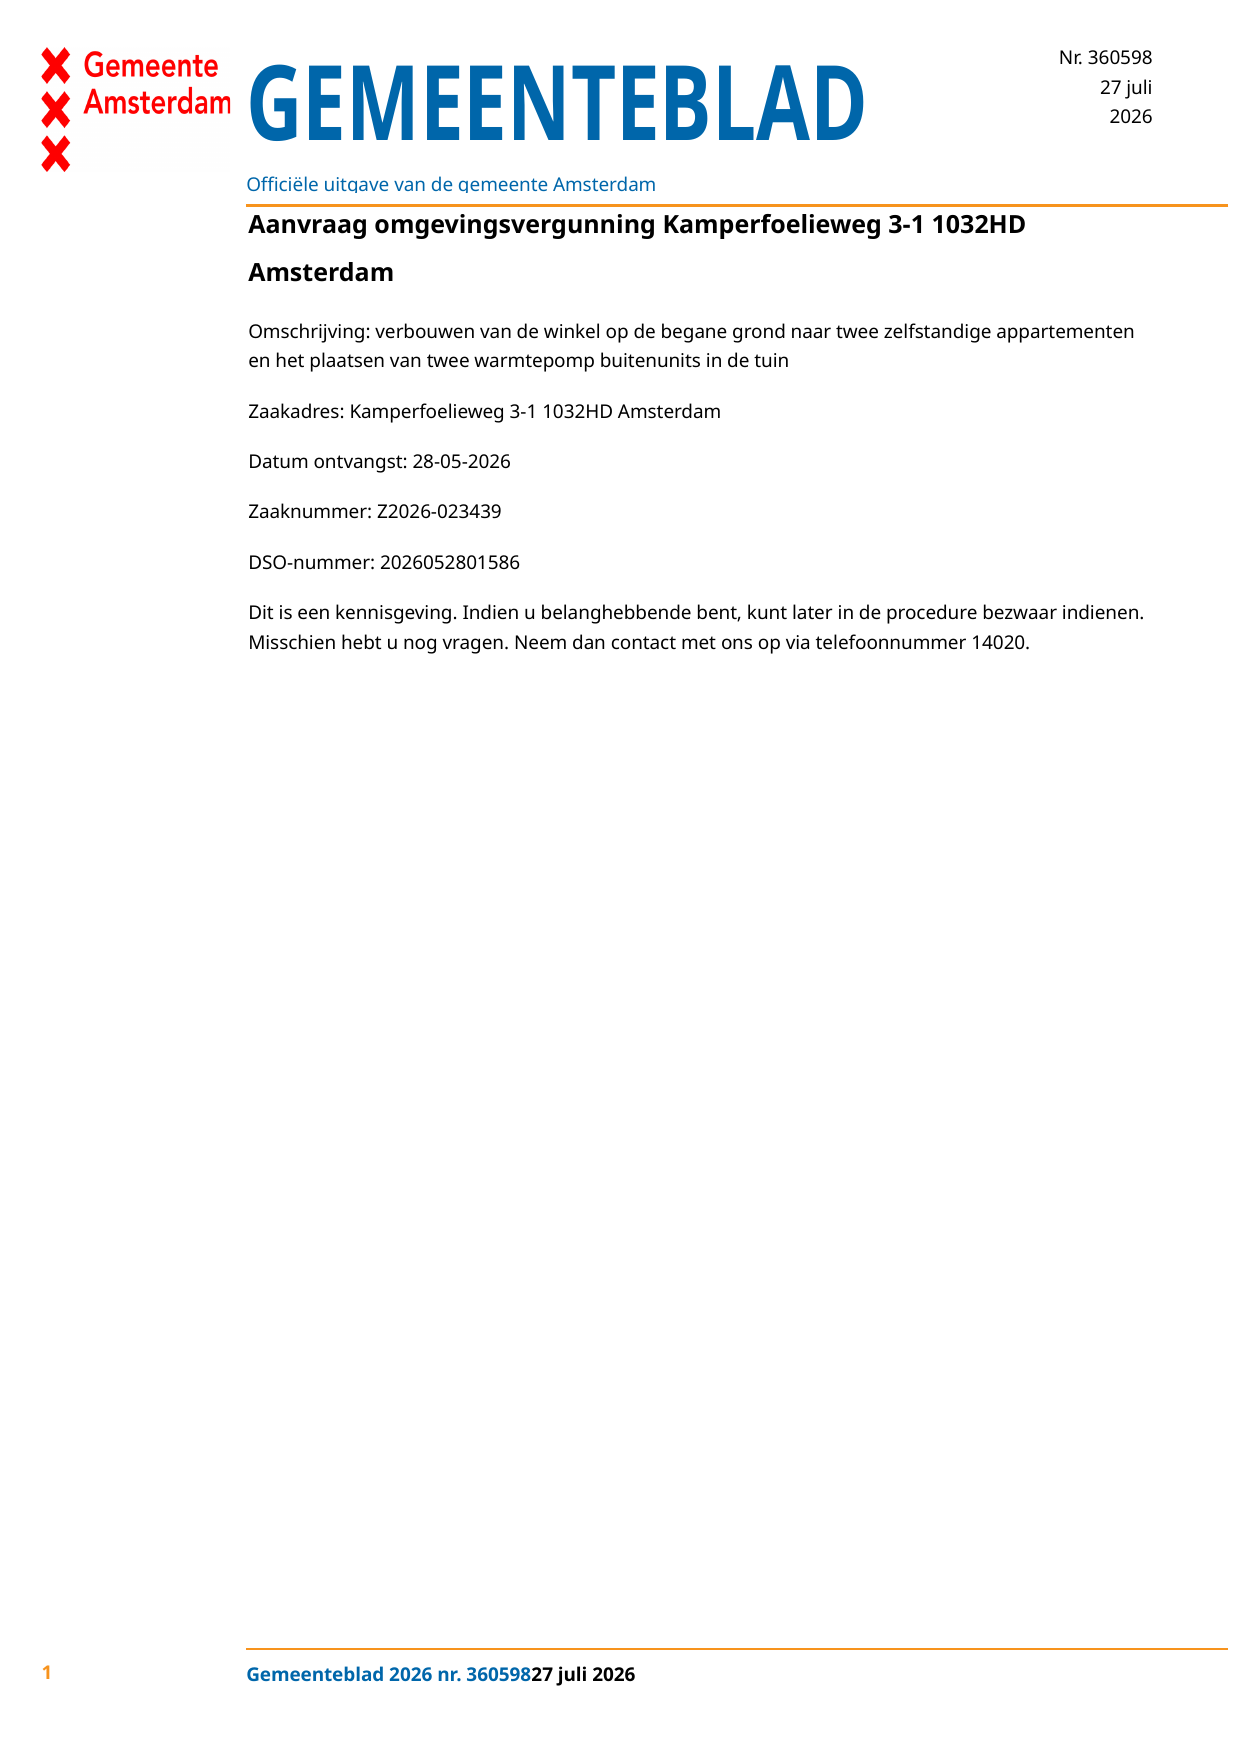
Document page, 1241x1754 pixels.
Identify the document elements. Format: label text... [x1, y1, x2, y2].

text Omschrijving: verbouwen van de winkel op de begane grond naar twee zelfstandige appartementen en het plaatsen van twee warmtepomp buitenunits in de tuin [248, 318, 1152, 373]
text Zaakadres: Kamperfoelieweg 3-1 1032HD Amsterdam [248, 398, 1152, 424]
picture [41, 47, 231, 172]
text Datum ontvangst: 28-05-2026 [248, 448, 1152, 474]
text DSO-nummer: 2026052801586 [248, 549, 1152, 575]
text Dit is een kennisgeving. Indien u belanghebbende bent, kunt later in de procedure bezwaar indienen. Misschien hebt u nog vragen. Neem dan contact met ons op via telefoonnummer 14020. [248, 599, 1152, 655]
text Aanvraag omgevingsvergunning Kamperfoelieweg 3-1 1032HD Amsterdam [248, 207, 1152, 288]
text Zaaknummer: Z2026-023439 [248, 499, 1152, 524]
